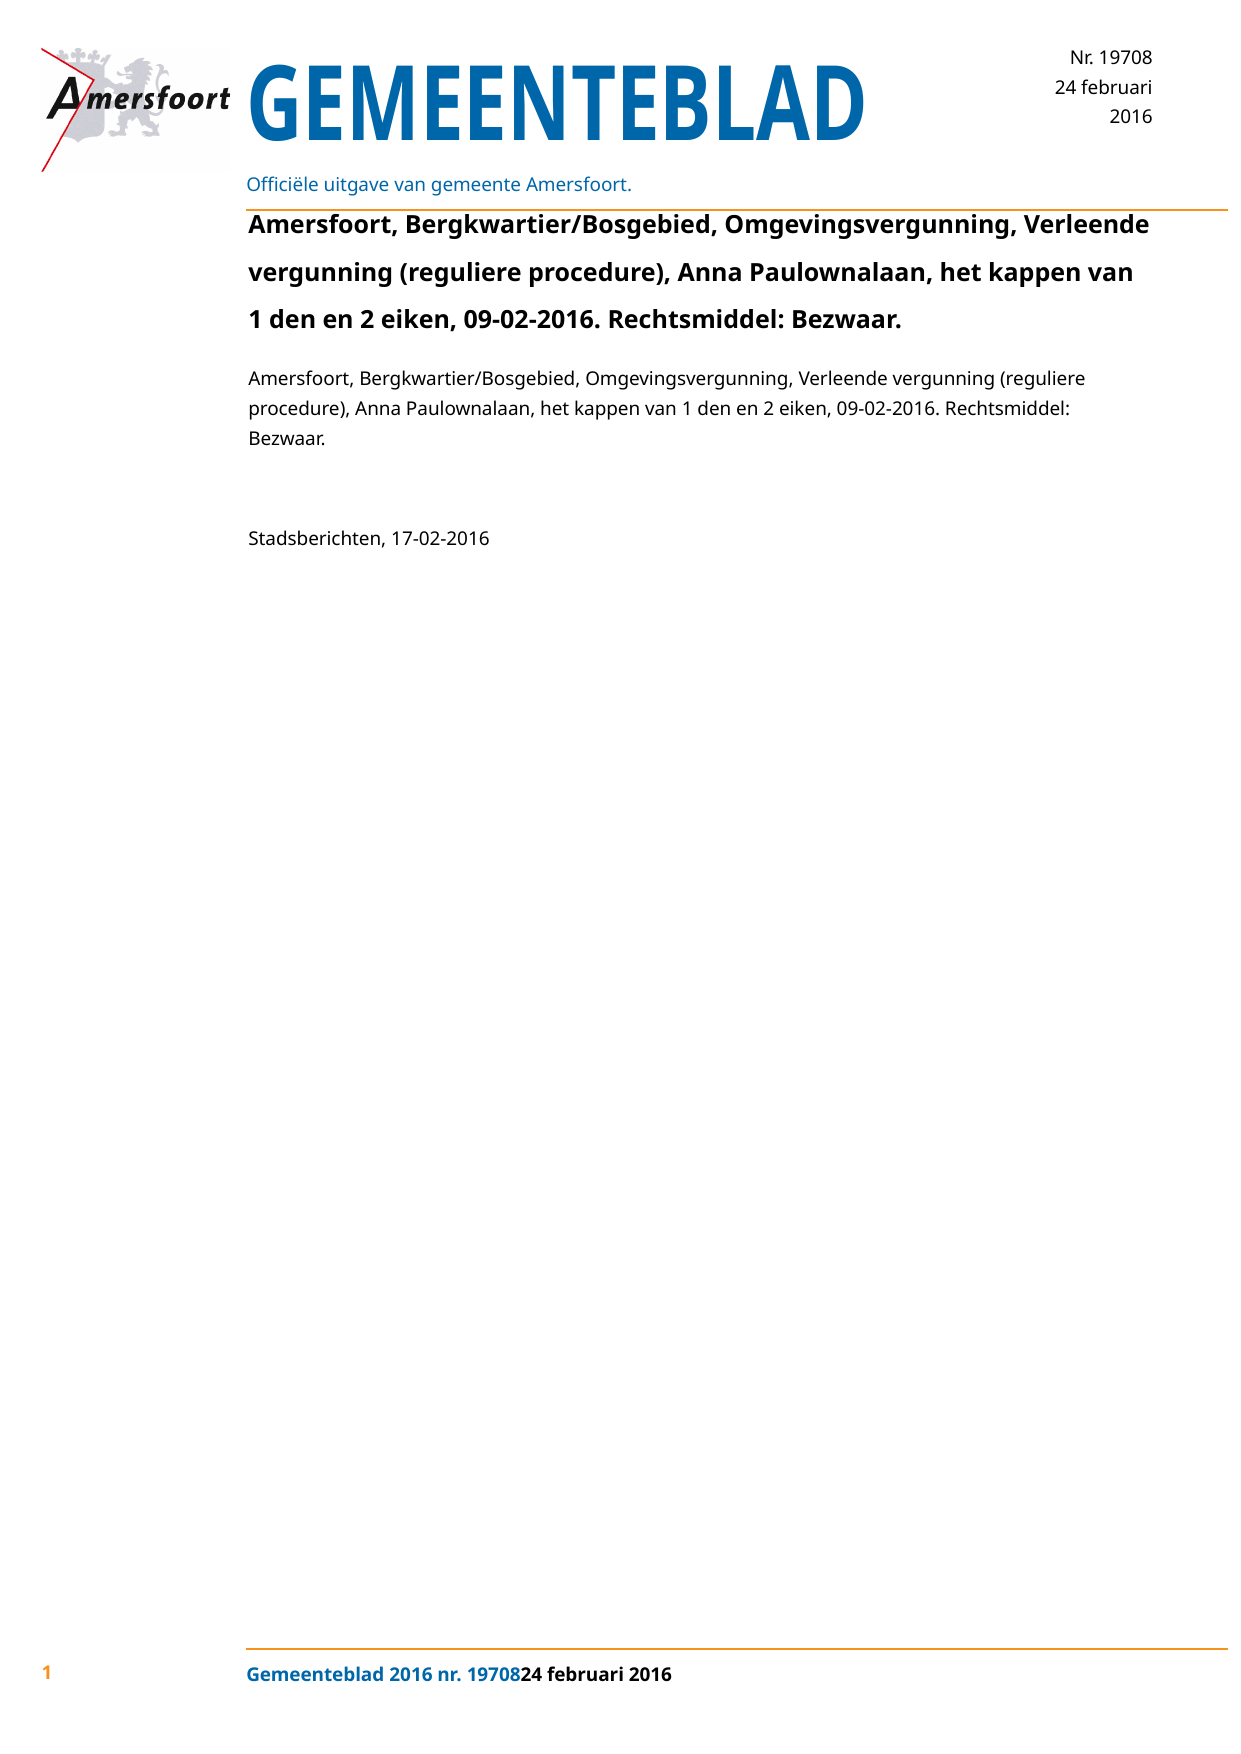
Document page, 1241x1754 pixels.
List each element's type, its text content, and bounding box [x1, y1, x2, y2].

text Stadsberichten, 17-02-2016 [248, 526, 1152, 551]
text Amersfoort, Bergkwartier/Bosgebied, Omgevingsvergunning, Verleende vergunning (reguliere procedure), Anna Paulownalaan, het kappen van 1 den en 2 eiken, 09-02-2016. Rechtsmiddel: Bezwaar. [248, 366, 1152, 450]
picture [41, 47, 231, 172]
text Amersfoort, Bergkwartier/Bosgebied, Omgevingsvergunning, Verleende vergunning (reguliere procedure), Anna Paulownalaan, het kappen van 1 den en 2 eiken, 09-02-2016. Rechtsmiddel: Bezwaar. [248, 211, 1152, 336]
